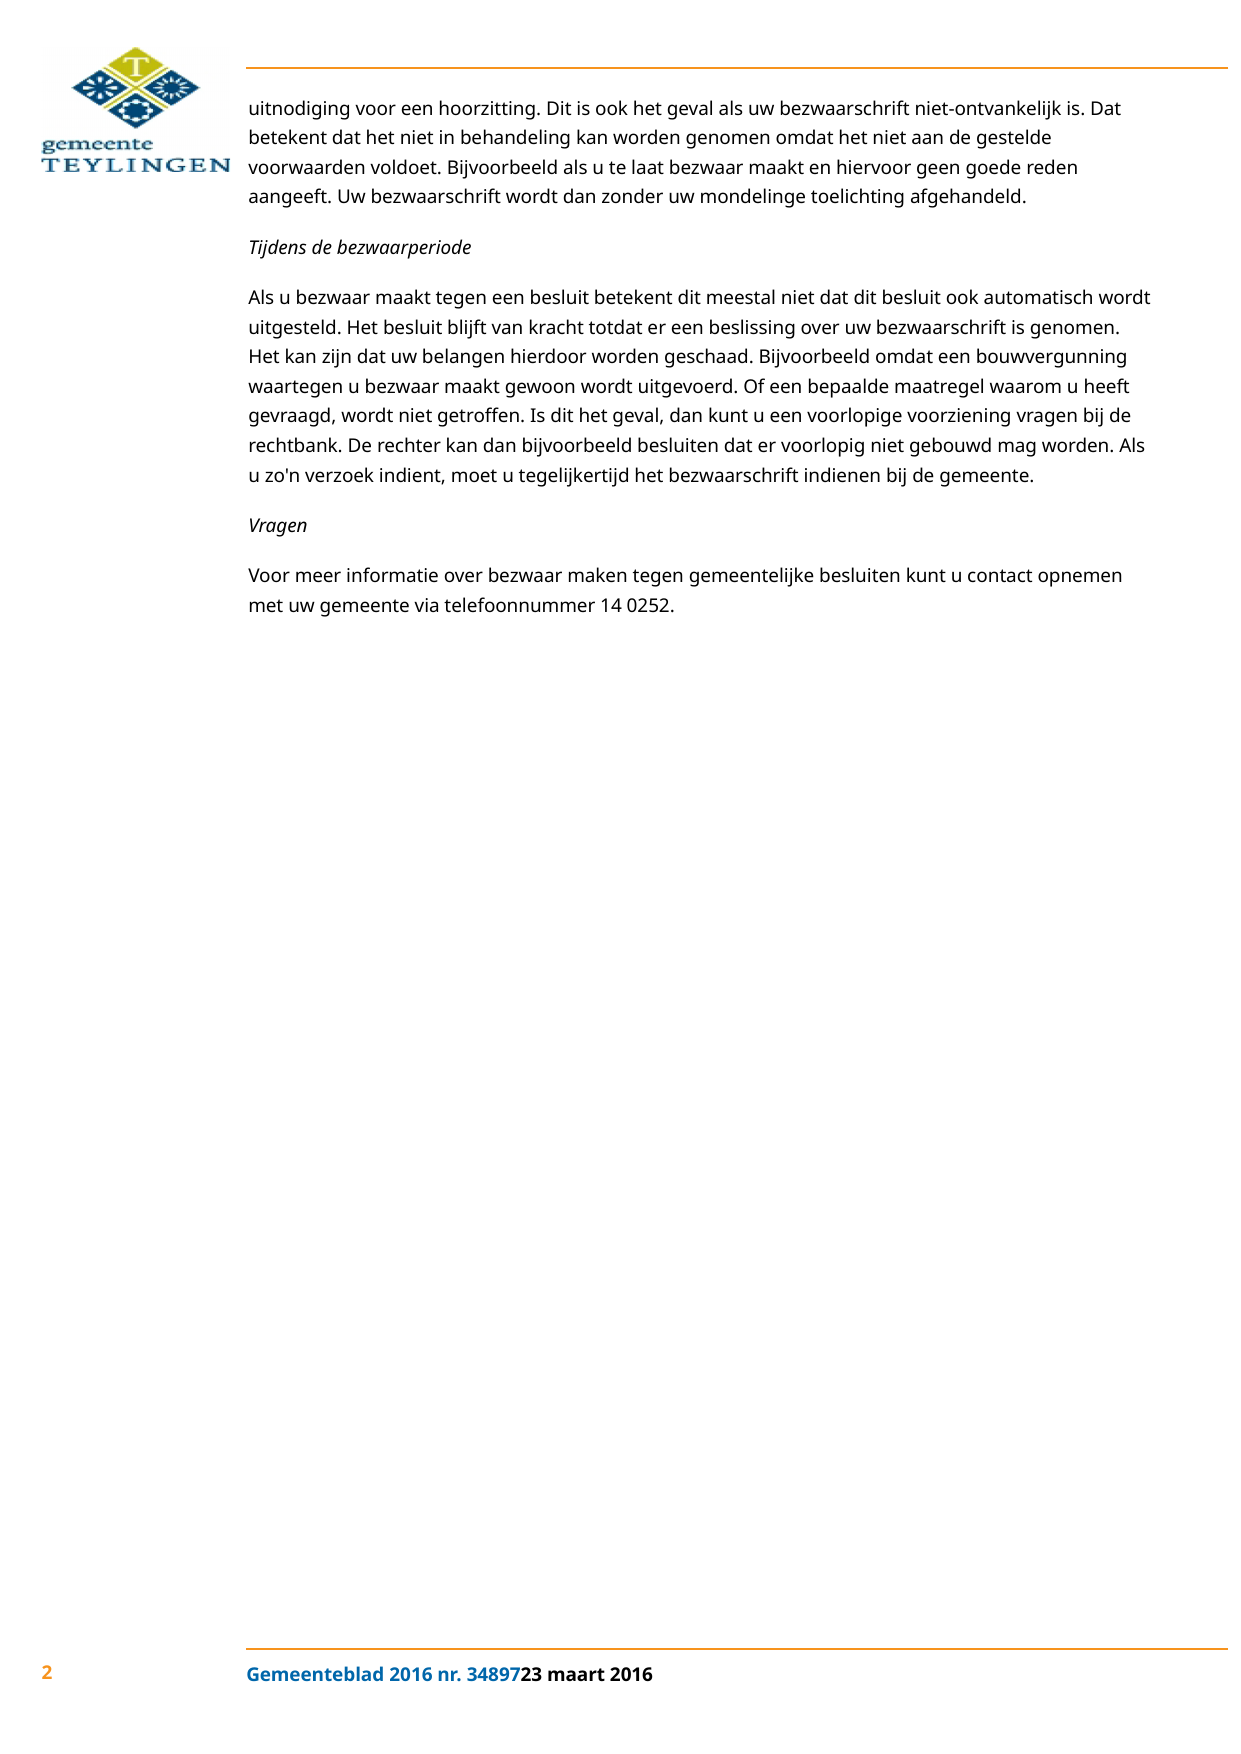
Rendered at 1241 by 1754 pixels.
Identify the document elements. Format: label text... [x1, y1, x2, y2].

text Voor meer informatie over bezwaar maken tegen gemeentelijke besluiten kunt u contact opnemen met uw gemeente via telefoonnummer 14 0252. [248, 563, 1152, 618]
text Als u bezwaar maakt tegen een besluit betekent dit meestal niet dat dit besluit ook automatisch wordt uitgesteld. Het besluit blijft van kracht totdat er een beslissing over uw bezwaarschrift is genomen. Het kan zijn dat uw belangen hierdoor worden geschaad. Bijvoorbeeld omdat een bouwvergunning waartegen u bezwaar maakt gewoon wordt uitgevoerd. Of een bepaalde maatregel waarom u heeft gevraagd, wordt niet getroffen. Is dit het geval, dan kunt u een voorlopige voorziening vragen bij de rechtbank. De rechter kan dan bijvoorbeeld besluiten dat er voorlopig niet gebouwd mag worden. Als u zo'n verzoek indient, moet u tegelijkertijd het bezwaarschrift indienen bij de gemeente. [248, 284, 1152, 488]
text uitnodiging voor een hoorzitting. Dit is ook het geval als uw bezwaarschrift niet-ontvankelijk is. Dat betekent dat het niet in behandeling kan worden genomen omdat het niet aan de gestelde voorwaarden voldoet. Bijvoorbeeld als u te laat bezwaar maakt en hiervoor geen goede reden aangeeft. Uw bezwaarschrift wordt dan zonder uw mondelinge toelichting afgehandeld. [248, 95, 1152, 209]
text Vragen [248, 512, 1152, 538]
picture [41, 47, 231, 172]
text Tijdens de bezwaarperiode [248, 234, 1152, 260]
